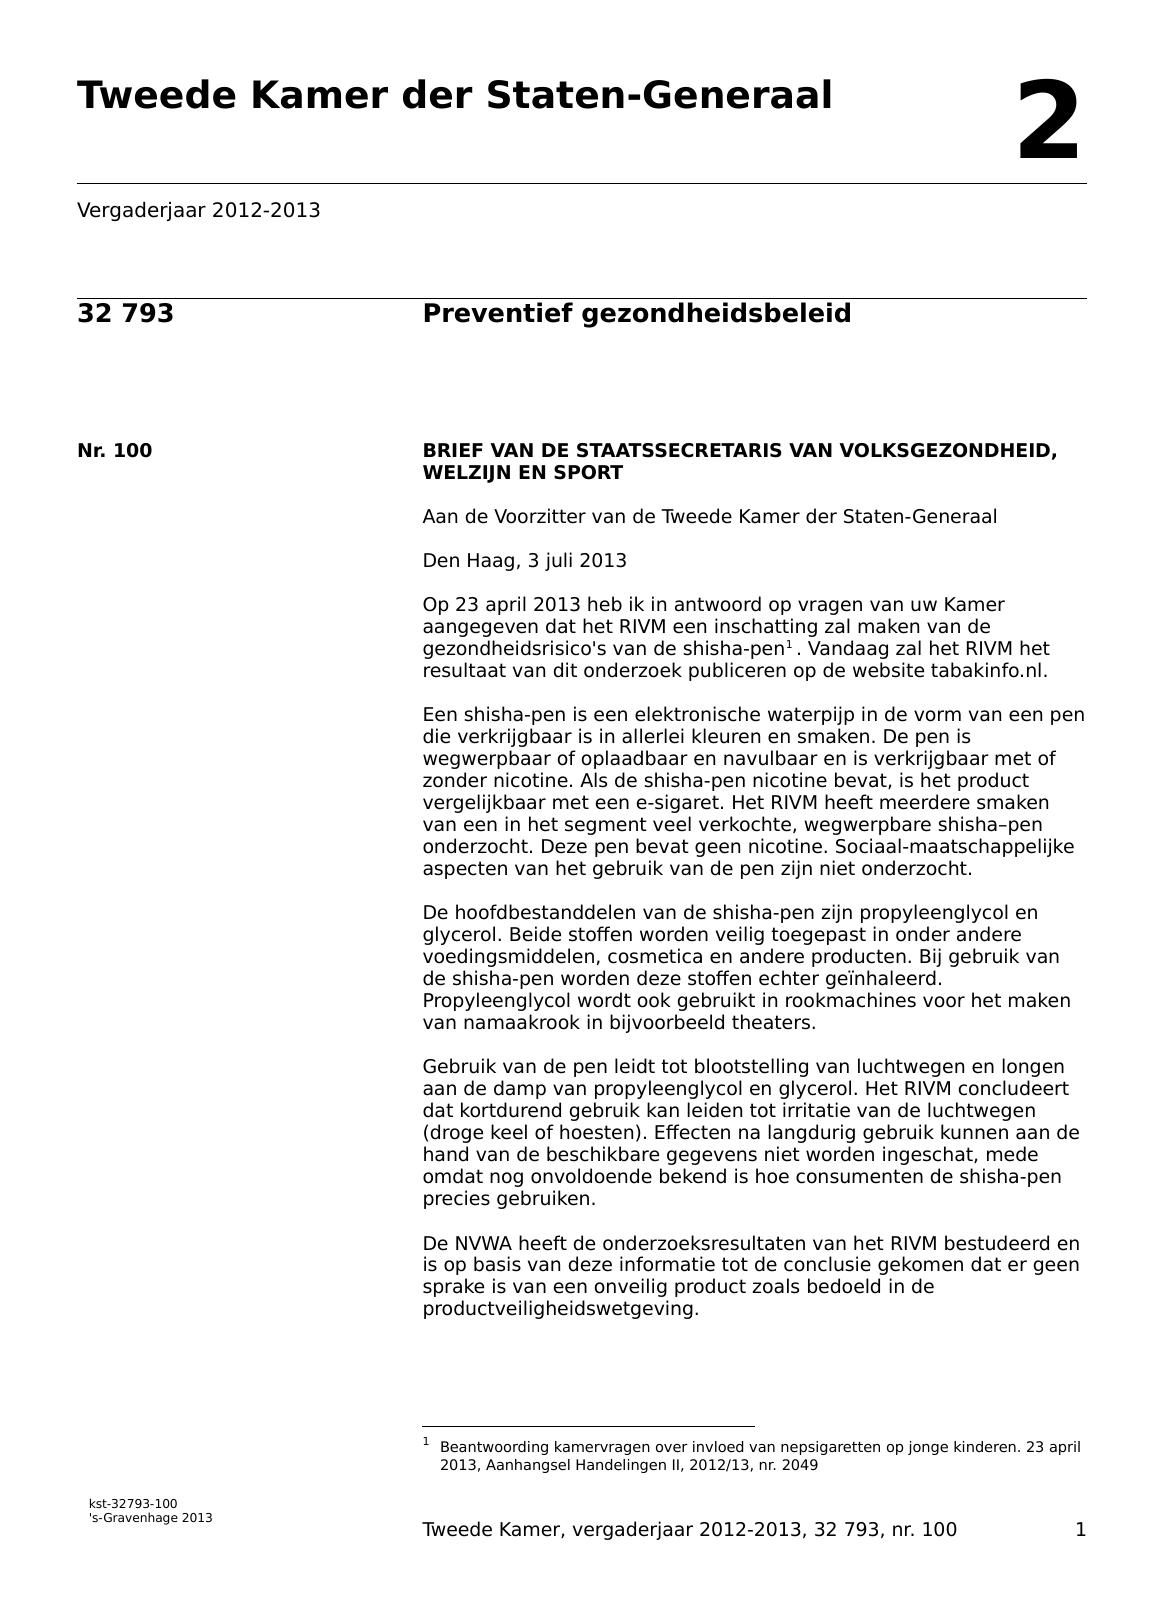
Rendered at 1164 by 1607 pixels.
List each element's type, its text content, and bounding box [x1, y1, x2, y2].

table_header 2 [886, 59, 1087, 183]
subtitle Nr. 100 BRIEF VAN DE STAATSSECRETARIS VAN VOLKSGEZONDHEID, WELZIJN EN SPORT [77, 440, 1087, 484]
text Beantwoording kamervragen over invloed van nepsigaretten op jonge kinderen. 23 april 2013, Aanhangsel Handelingen II, 2012/13, nr. 2049 [422, 1435, 1087, 1474]
text Gebruik van de pen leidt tot blootstelling van luchtwegen en longen aan de damp van propyleenglycol en glycerol. Het RIVM concludeert dat kortdurend gebruik kan leiden tot irritatie van de luchtwegen (droge keel of hoesten). Effecten na langdurig gebruik kunnen aan de hand van de beschikbare gegevens niet worden ingeschat, mede omdat nog onvoldoende bekend is hoe consumenten de shisha-pen precies gebruiken. [422, 1056, 1087, 1210]
text Den Haag, 3 juli 2013 [422, 550, 1087, 572]
text 's-Gravenhage 2013 [88, 1511, 323, 1525]
text Aan de Voorzitter van de Tweede Kamer der Staten-Generaal [422, 506, 1087, 528]
text De hoofdbestanddelen van de shisha-pen zijn propyleenglycol en glycerol. Beide stoffen worden veilig toegepast in onder andere voedingsmiddelen, cosmetica en andere producten. Bij gebruik van de shisha-pen worden deze stoffen echter geïnhaleerd. Propyleenglycol wordt ook gebruikt in rookmachines voor het maken van namaakrook in bijvoorbeeld theaters. [422, 902, 1087, 1034]
text De NVWA heeft de onderzoeksresultaten van het RIVM bestudeerd en is op basis van deze informatie tot de conclusie gekomen dat er geen sprake is van een onveilig product zoals bedoeld in de productveiligheidswetgeving. [422, 1232, 1087, 1320]
text Een shisha-pen is een elektronische waterpijp in de vorm van een pen die verkrijgbaar is in allerlei kleuren en smaken. De pen is wegwerpbaar of oplaadbaar en navulbaar en is verkrijgbaar met of zonder nicotine. Als de shisha-pen nicotine bevat, is het product vergelijkbaar met een e-sigaret. Het RIVM heeft meerdere smaken van een in het segment veel verkochte, wegwerpbare shisha–pen onderzocht. Deze pen bevat geen nicotine. Sociaal-maatschappelijke aspecten van het gebruik van de pen zijn niet onderzocht. [422, 704, 1087, 880]
table_header Tweede Kamer der Staten-Generaal [77, 59, 886, 183]
table_cell Vergaderjaar 2012-2013 [77, 184, 1087, 298]
text Op 23 april 2013 heb ik in antwoord op vragen van uw Kamer aangegeven dat het RIVM een inschatting zal maken van de gezondheidsrisico's van de shisha-pen. Vandaag zal het RIVM het resultaat van dit onderzoek publiceren op de website tabakinfo.nl. [422, 594, 1087, 682]
subtitle 32 793 Preventief gezondheidsbeleid [77, 299, 1087, 329]
text kst-32793-100 [88, 1497, 323, 1511]
